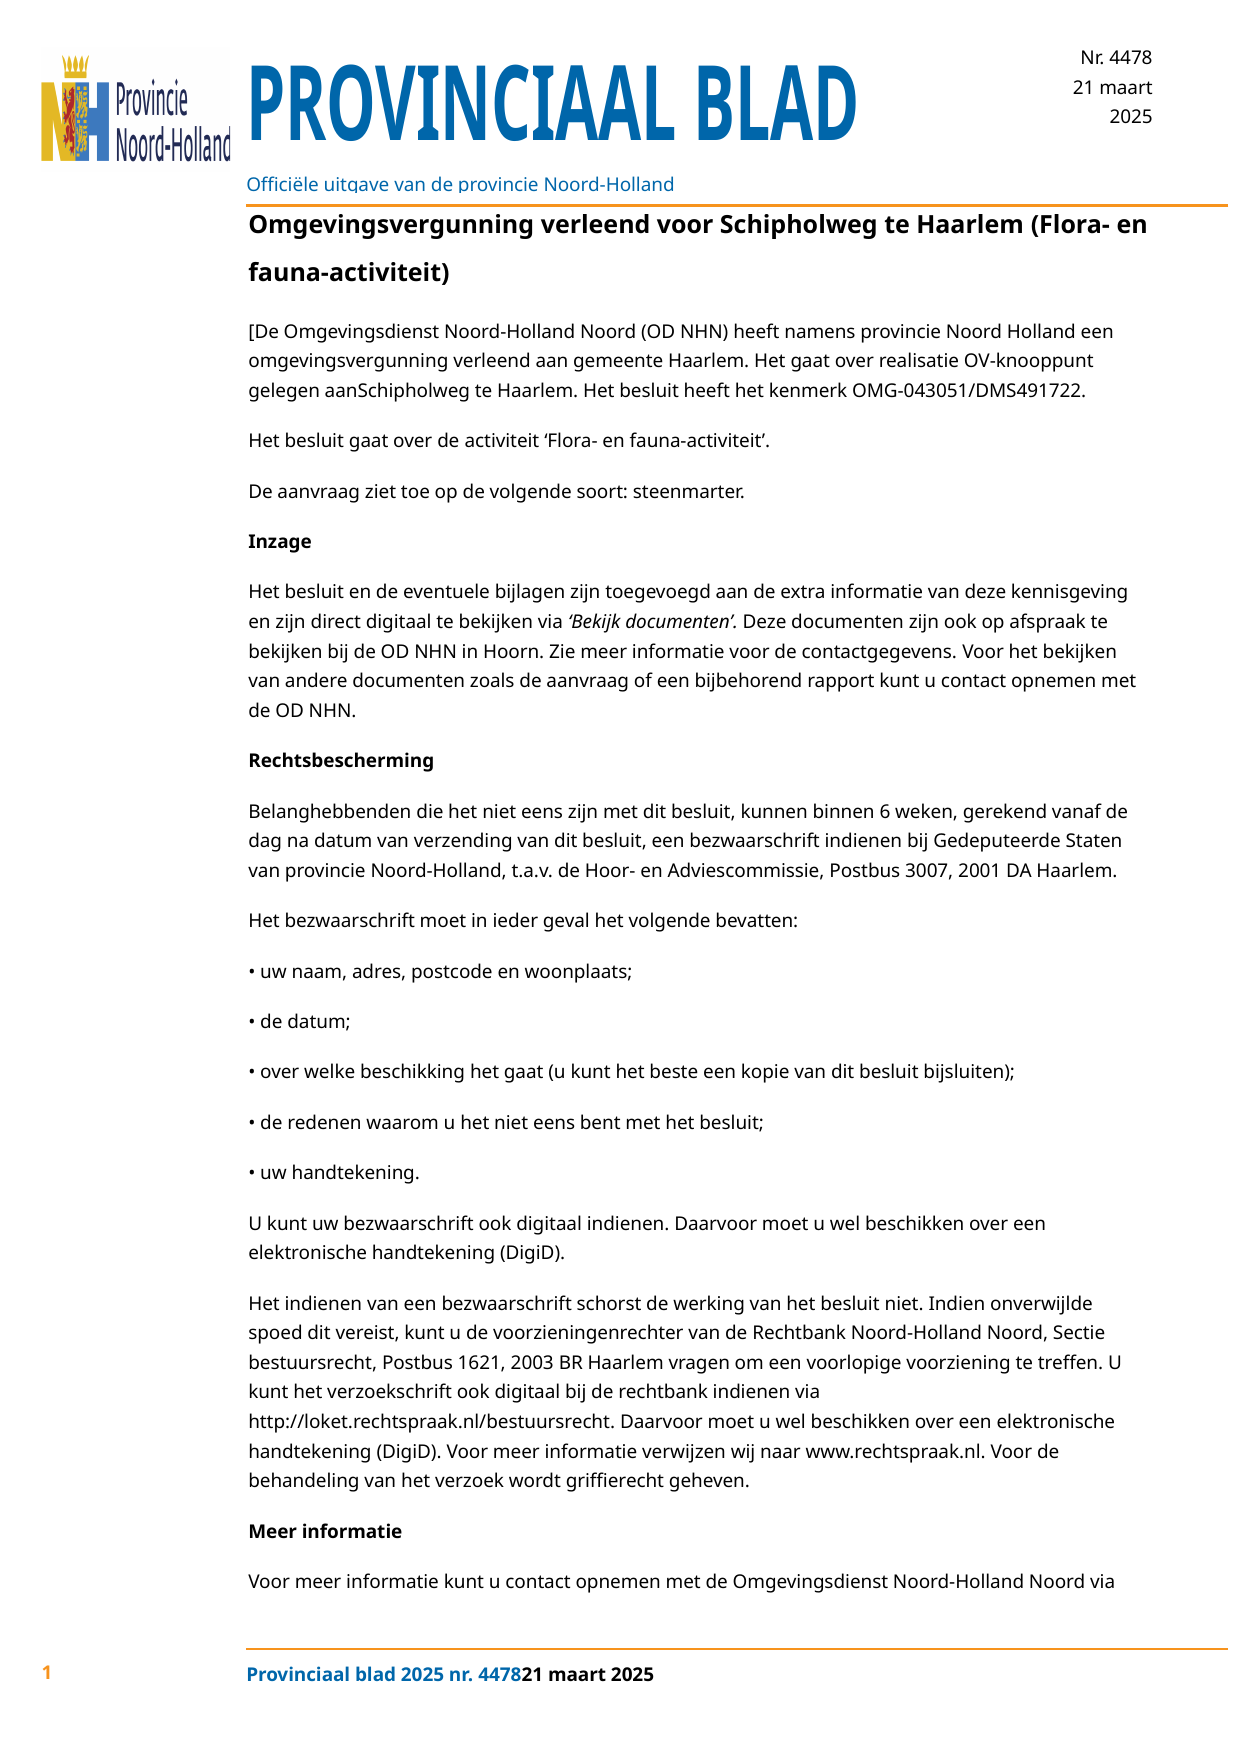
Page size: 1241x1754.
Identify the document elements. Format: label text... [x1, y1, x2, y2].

text U kunt uw bezwaarschrift ook digitaal indienen. Daarvoor moet u wel beschikken over een elektronische handtekening (DigiD). [248, 1210, 1152, 1265]
text • uw handtekening. [248, 1159, 1152, 1185]
text • de redenen waarom u het niet eens bent met het besluit; [248, 1109, 1152, 1135]
text Het besluit en de eventuele bijlagen zijn toegevoegd aan de extra informatie van deze kennisgeving en zijn direct digitaal te bekijken via ‘Bekijk documenten’. Deze documenten zijn ook op afspraak te bekijken bij de OD NHN in Hoorn. Zie meer informatie voor de contactgegevens. Voor het bekijken van andere documenten zoals de aanvraag of een bijbehorend rapport kunt u contact opnemen met de OD NHN. [248, 579, 1152, 723]
text Het bezwaarschrift moet in ieder geval het volgende bevatten: [248, 907, 1152, 933]
text Belanghebbenden die het niet eens zijn met dit besluit, kunnen binnen 6 weken, gerekend vanaf de dag na datum van verzending van dit besluit, een bezwaarschrift indienen bij Gedeputeerde Staten van provincie Noord-Holland, t.a.v. de Hoor- en Adviescommissie, Postbus 3007, 2001 DA Haarlem. [248, 798, 1152, 883]
text De aanvraag ziet toe op de volgende soort: steenmarter. [248, 478, 1152, 504]
text Het besluit gaat over de activiteit ‘Flora- en fauna-activiteit’. [248, 427, 1152, 453]
text • over welke beschikking het gaat (u kunt het beste een kopie van dit besluit bijsluiten); [248, 1059, 1152, 1084]
picture [41, 47, 231, 172]
text • de datum; [248, 1008, 1152, 1034]
text [De Omgevingsdienst Noord-Holland Noord (OD NHN) heeft namens provincie Noord Holland een omgevingsvergunning verleend aan gemeente Haarlem. Het gaat over realisatie OV-knooppunt gelegen aanSchipholweg te Haarlem. Het besluit heeft het kenmerk OMG-043051/DMS491722. [248, 318, 1152, 403]
text Rechtsbescherming [248, 747, 1152, 773]
text Inzage [248, 528, 1152, 554]
text Omgevingsvergunning verleend voor Schipholweg te Haarlem (Flora- en fauna-activiteit) [248, 207, 1152, 288]
text Het indienen van een bezwaarschrift schorst de werking van het besluit niet. Indien onverwijlde spoed dit vereist, kunt u de voorzieningenrechter van de Rechtbank Noord-Holland Noord, Sectie bestuursrecht, Postbus 1621, 2003 BR Haarlem vragen om een voorlopige voorziening te treffen. U kunt het verzoekschrift ook digitaal bij de rechtbank indienen via http://loket.rechtspraak.nl/bestuursrecht. Daarvoor moet u wel beschikken over een elektronische handtekening (DigiD). Voor meer informatie verwijzen wij naar www.rechtspraak.nl. Voor de behandeling van het verzoek wordt griffierecht geheven. [248, 1290, 1152, 1493]
text Voor meer informatie kunt u contact opnemen met de Omgevingsdienst Noord-Holland Noord via [248, 1568, 1152, 1594]
text • uw naam, adres, postcode en woonplaats; [248, 958, 1152, 984]
text Meer informatie [248, 1518, 1152, 1544]
